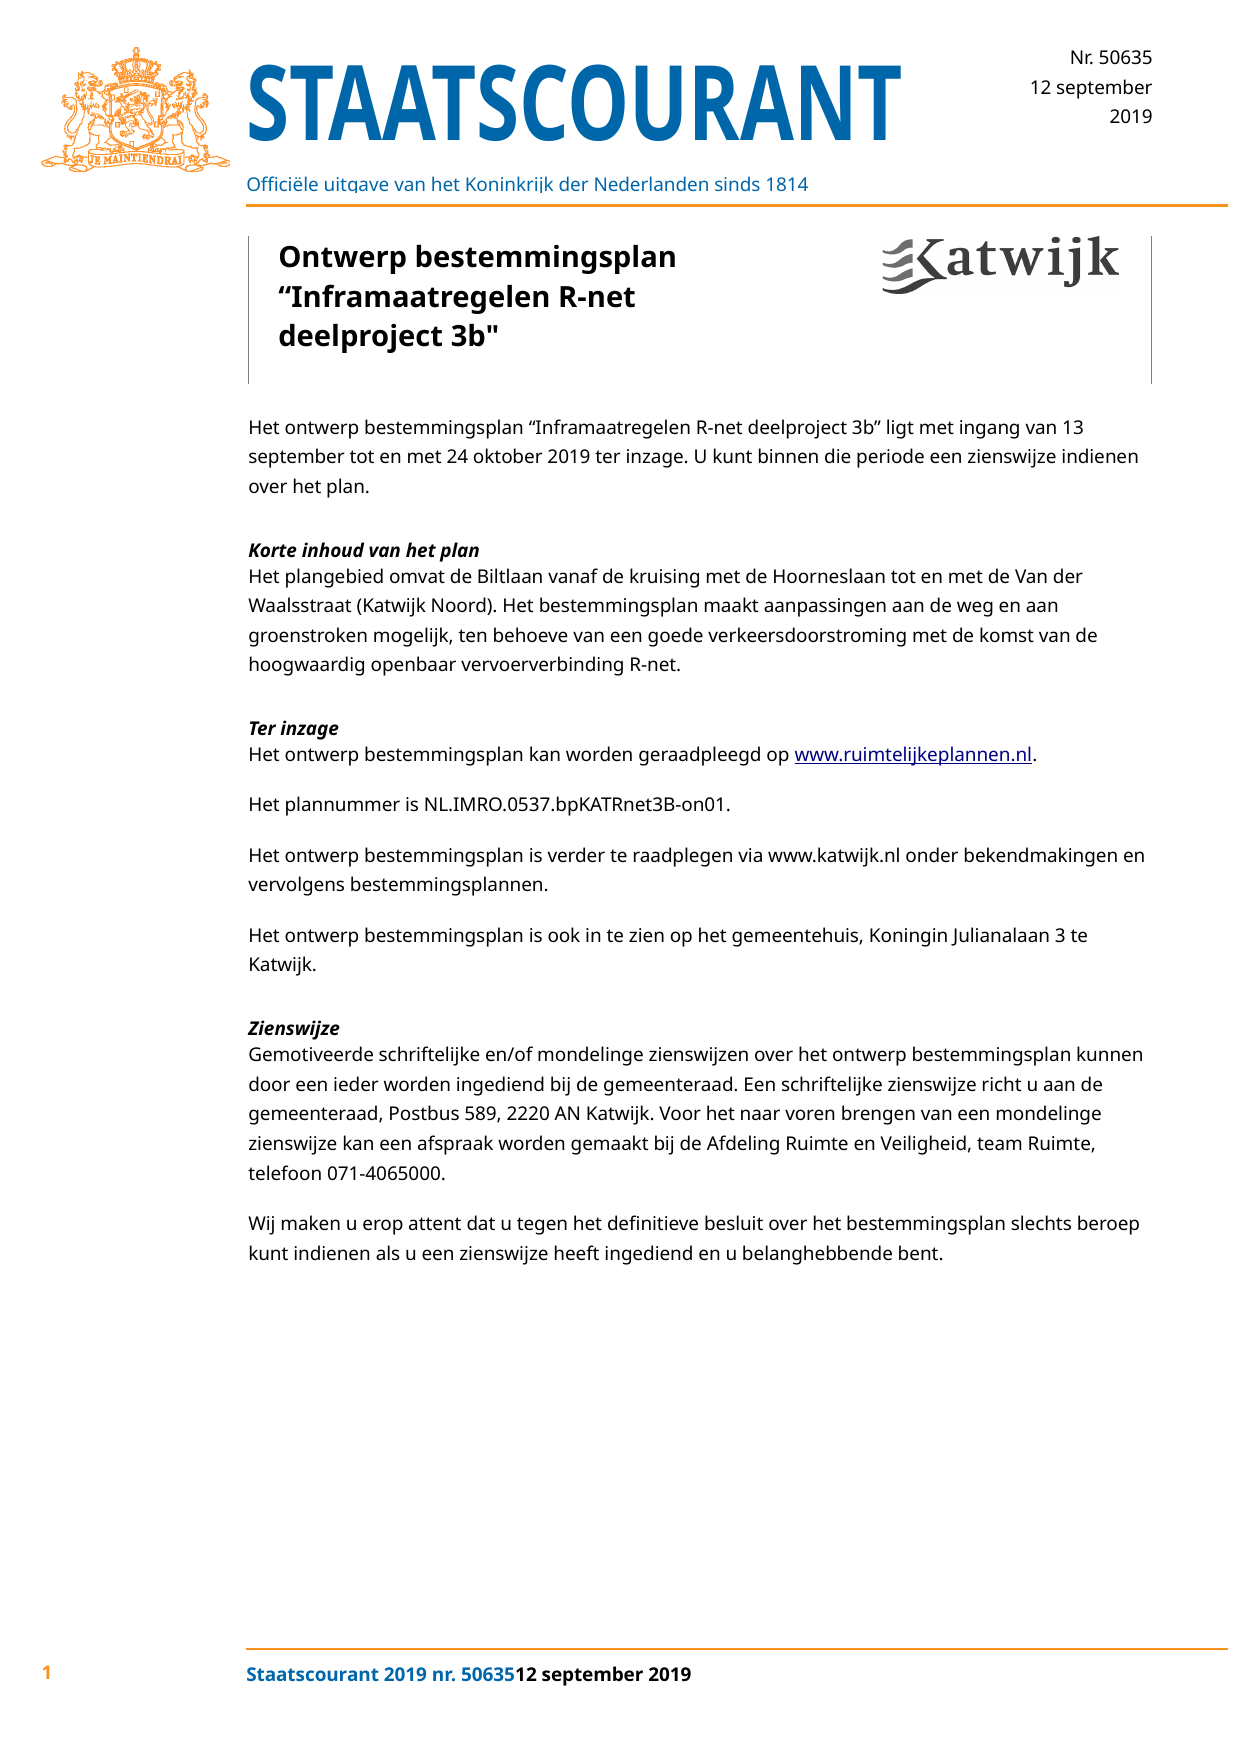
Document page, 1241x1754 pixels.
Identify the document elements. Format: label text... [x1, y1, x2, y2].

table_header [850, 294, 1151, 384]
table_header Ontwerp bestemmingsplan “Inframaatregelen R-net deelproject 3b" [249, 236, 850, 384]
picture [41, 47, 231, 172]
text Het ontwerp bestemmingsplan “Inframaatregelen R-net deelproject 3b” ligt met ingang van 13 september tot en met 24 oktober 2019 ter inzage. U kunt binnen die periode een zienswijze indienen over het plan. [248, 414, 1152, 499]
table_header [1119, 236, 1151, 293]
text Gemotiveerde schriftelijke en/of mondelinge zienswijzen over het ontwerp bestemmingsplan kunnen door een ieder worden ingediend bij de gemeenteraad. Een schriftelijke zienswijze richt u aan de gemeenteraad, Postbus 589, 2220 AN Katwijk. Voor het naar voren brengen van een mondelinge zienswijze kan een afspraak worden gemaakt bij de Afdeling Ruimte en Veiligheid, team Ruimte, telefoon 071-4065000. [248, 1041, 1152, 1185]
text Zienswijze [248, 1016, 1152, 1041]
text Het ontwerp bestemmingsplan is ook in te zien op het gemeentehuis, Koningin Julianalaan 3 te Katwijk. [248, 922, 1152, 977]
text Korte inhoud van het plan [248, 537, 1152, 563]
table_header [850, 236, 882, 293]
picture [882, 236, 1119, 294]
text Het plannummer is NL.IMRO.0537.bpKATRnet3B-on01. [248, 792, 1152, 817]
text Het ontwerp bestemmingsplan is verder te raadplegen via www.katwijk.nl onder bekendmakingen en vervolgens bestemmingsplannen. [248, 842, 1152, 897]
text Het plangebied omvat de Biltlaan vanaf de kruising met de Hoorneslaan tot en met de Van der Waalsstraat (Katwijk Noord). Het bestemmingsplan maakt aanpassingen aan de weg en aan groenstroken mogelijk, ten behoeve van een goede verkeersdoorstroming met de komst van de hoogwaardig openbaar vervoerverbinding R-net. [248, 563, 1152, 677]
text Het ontwerp bestemmingsplan kan worden geraadpleegd op www.ruimtelijkeplannen.nl. [248, 741, 1152, 767]
text Wij maken u erop attent dat u tegen het definitieve besluit over het bestemmingsplan slechts beroep kunt indienen als u een zienswijze heeft ingediend en u belanghebbende bent. [248, 1210, 1152, 1265]
text Ter inzage [248, 716, 1152, 741]
